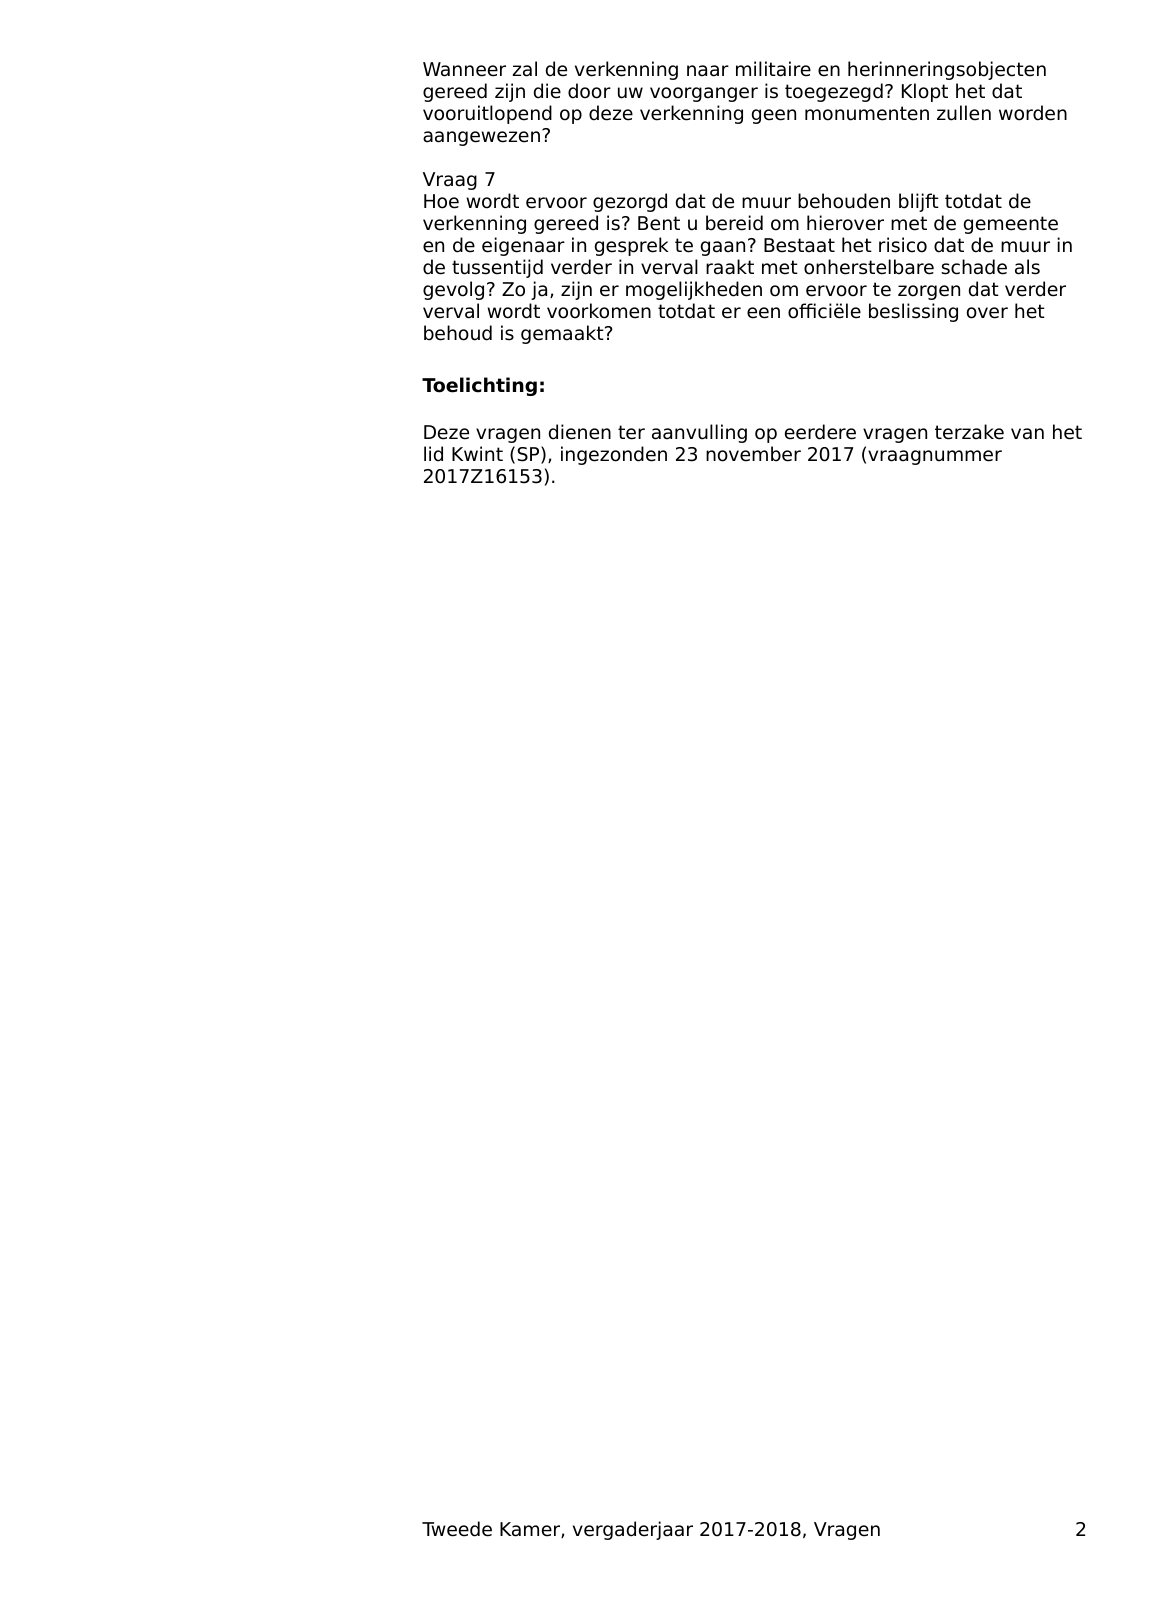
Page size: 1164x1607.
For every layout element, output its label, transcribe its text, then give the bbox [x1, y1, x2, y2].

text Wanneer zal de verkenning naar militaire en herinneringsobjecten gereed zijn die door uw voorganger is toegezegd? Klopt het dat vooruitlopend op deze verkenning geen monumenten zullen worden aangewezen? [422, 59, 1087, 147]
subtitle Toelichting: [422, 375, 1087, 397]
text Deze vragen dienen ter aanvulling op eerdere vragen terzake van het lid Kwint (SP), ingezonden 23 november 2017 (vraagnummer 2017Z16153). [422, 422, 1087, 488]
text Hoe wordt ervoor gezorgd dat de muur behouden blijft totdat de verkenning gereed is? Bent u bereid om hierover met de gemeente en de eigenaar in gesprek te gaan? Bestaat het risico dat de muur in de tussentijd verder in verval raakt met onherstelbare schade als gevolg? Zo ja, zijn er mogelijkheden om ervoor te zorgen dat verder verval wordt voorkomen totdat er een officiële beslissing over het behoud is gemaakt? [422, 191, 1087, 345]
text Vraag 7 [422, 169, 1087, 191]
